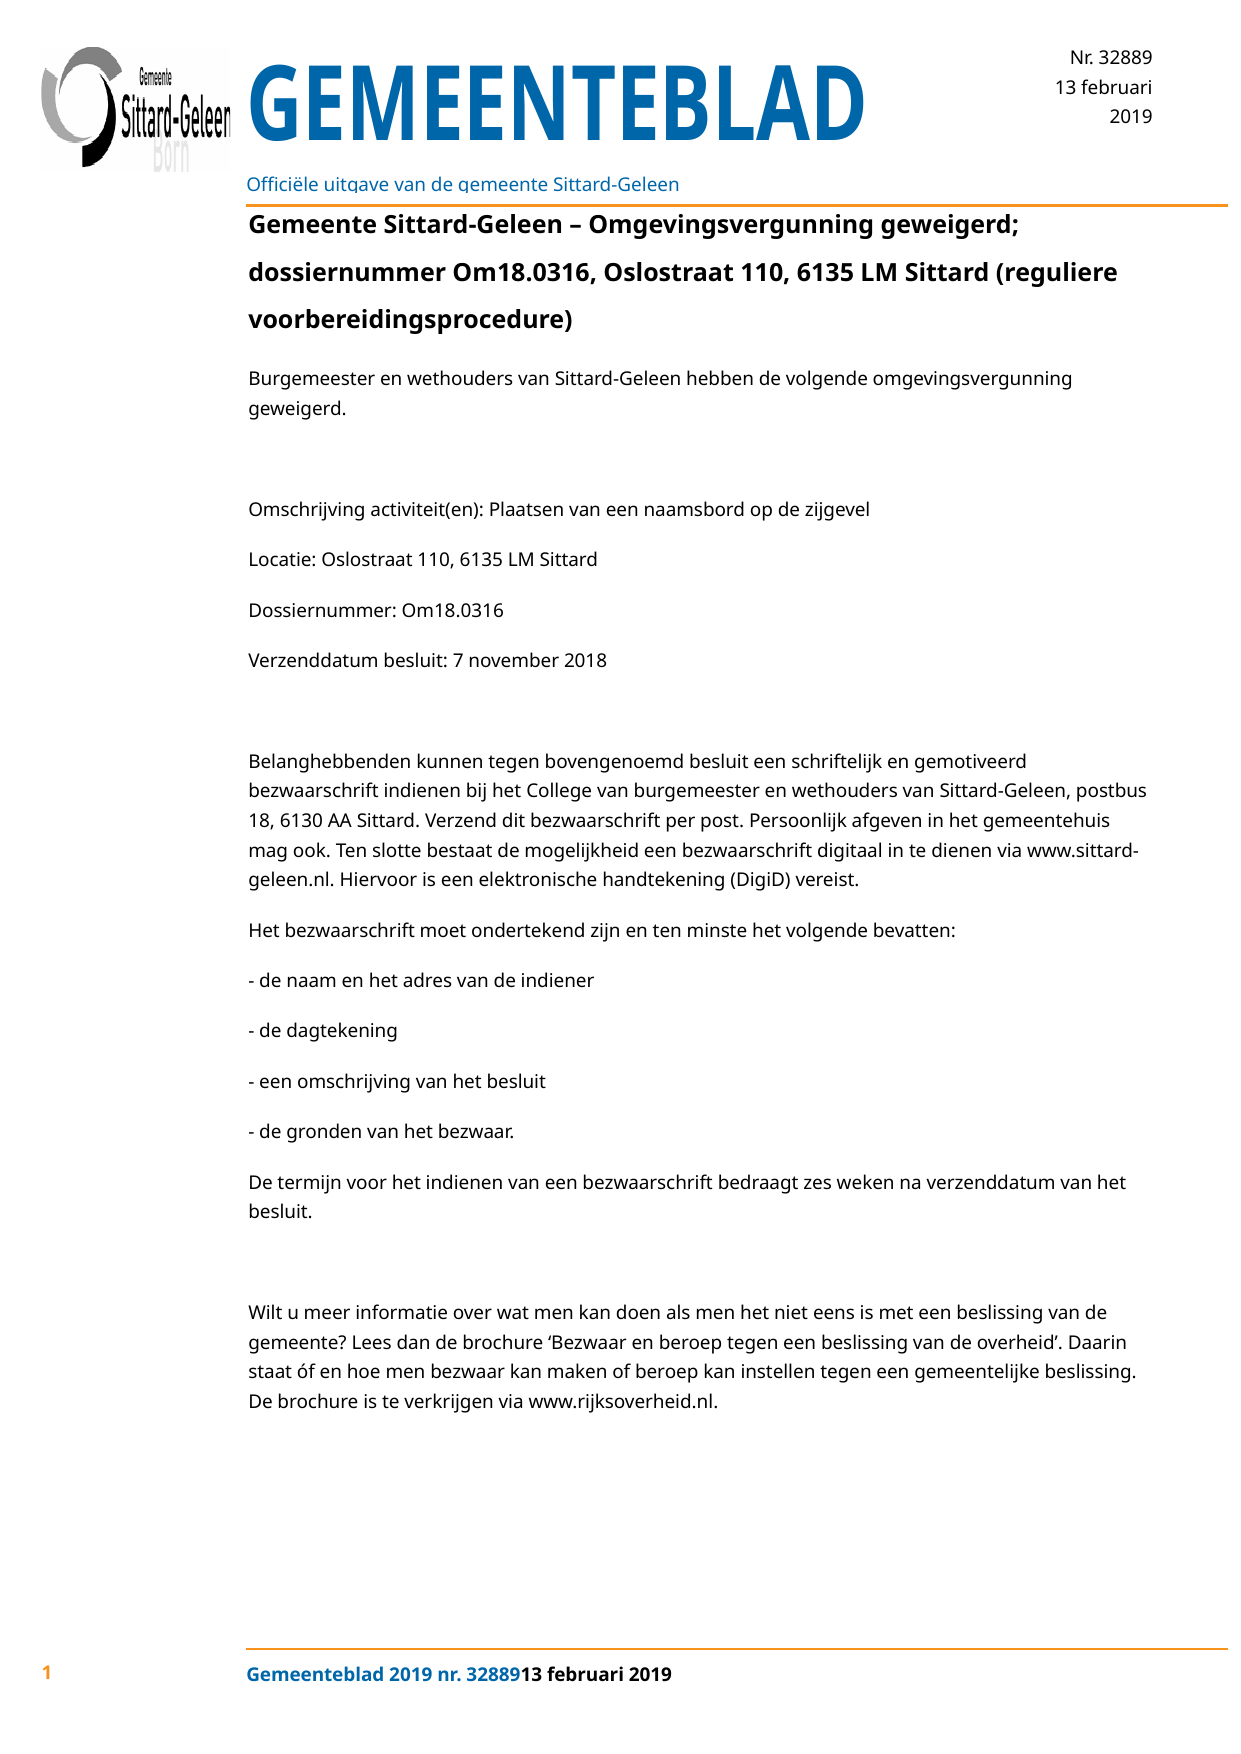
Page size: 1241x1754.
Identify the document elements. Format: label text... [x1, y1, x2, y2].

text - de dagtekening [248, 1018, 1152, 1043]
text Belanghebbenden kunnen tegen bovengenoemd besluit een schriftelijk en gemotiveerd bezwaarschrift indienen bij het College van burgemeester en wethouders van Sittard-Geleen, postbus 18, 6130 AA Sittard. Verzend dit bezwaarschrift per post. Persoonlijk afgeven in het gemeentehuis mag ook. Ten slotte bestaat de mogelijkheid een bezwaarschrift digitaal in te dienen via www.sittard-geleen.nl. Hiervoor is een elektronische handtekening (DigiD) vereist. [248, 748, 1152, 892]
text - de naam en het adres van de indiener [248, 967, 1152, 993]
text Het bezwaarschrift moet ondertekend zijn en ten minste het volgende bevatten: [248, 917, 1152, 942]
text - een omschrijving van het besluit [248, 1068, 1152, 1094]
text Wilt u meer informatie over wat men kan doen als men het niet eens is met een beslissing van de gemeente? Lees dan de brochure ‘Bezwaar en beroep tegen een beslissing van de overheid’. Daarin staat óf en hoe men bezwaar kan maken of beroep kan instellen tegen een gemeentelijke beslissing. De brochure is te verkrijgen via www.rijksoverheid.nl. [248, 1299, 1152, 1414]
text - de gronden van het bezwaar. [248, 1118, 1152, 1144]
text Verzenddatum besluit: 7 november 2018 [248, 647, 1152, 673]
text Omschrijving activiteit(en): Plaatsen van een naamsbord op de zijgevel [248, 496, 1152, 522]
text Gemeente Sittard-Geleen – Omgevingsvergunning geweigerd; dossiernummer Om18.0316, Oslostraat 110, 6135 LM Sittard (reguliere voorbereidingsprocedure) [248, 207, 1152, 336]
text Burgemeester en wethouders van Sittard-Geleen hebben de volgende omgevingsvergunning geweigerd. [248, 366, 1152, 421]
text Locatie: Oslostraat 110, 6135 LM Sittard [248, 546, 1152, 572]
picture [41, 47, 231, 172]
text De termijn voor het indienen van een bezwaarschrift bedraagt zes weken na verzenddatum van het besluit. [248, 1169, 1152, 1224]
text Dossiernummer: Om18.0316 [248, 597, 1152, 622]
